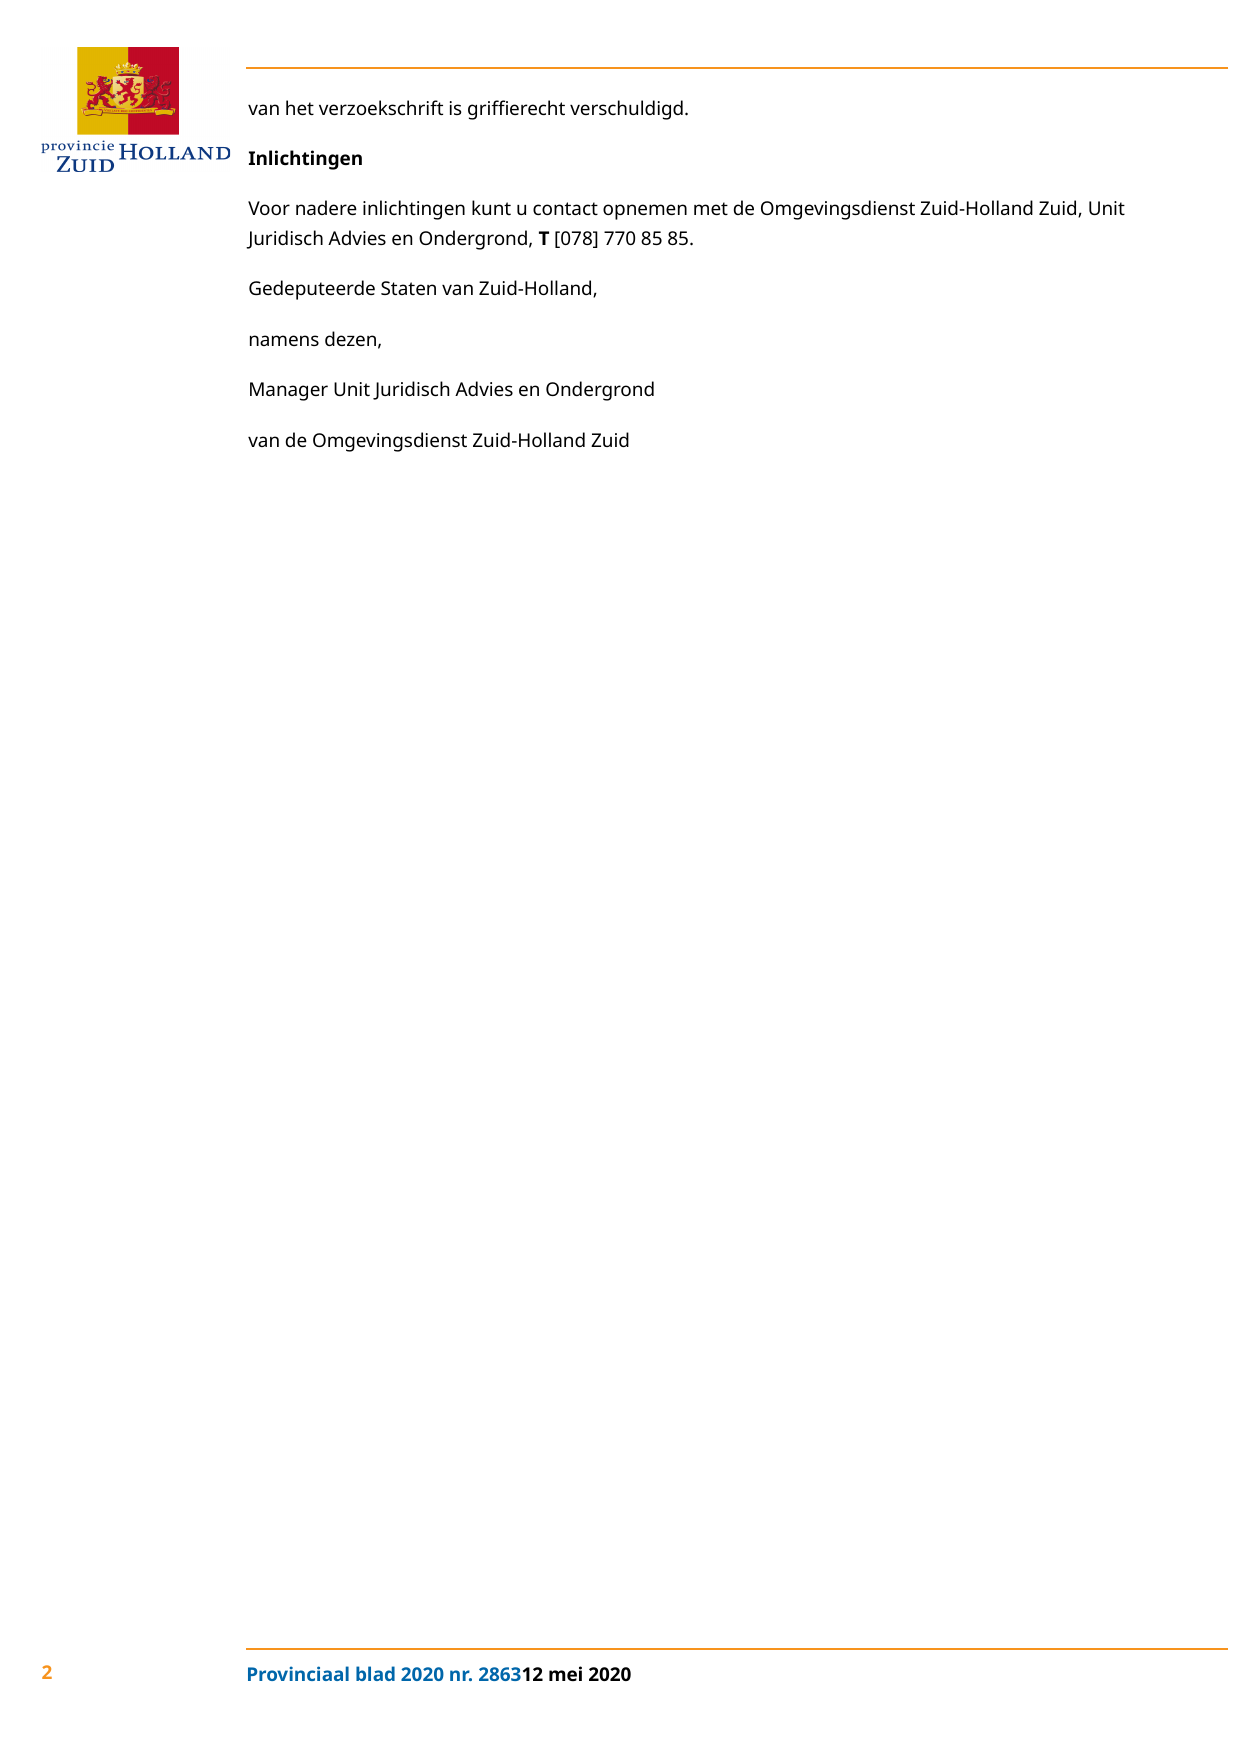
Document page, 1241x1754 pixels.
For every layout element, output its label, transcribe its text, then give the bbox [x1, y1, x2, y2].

text Inlichtingen [248, 145, 1152, 171]
text namens dezen, [248, 326, 1152, 352]
text Voor nadere inlichtingen kunt u contact opnemen met de Omgevingsdienst Zuid-Holland Zuid, Unit Juridisch Advies en Ondergrond, T [078] 770 85 85. [248, 196, 1152, 251]
text Manager Unit Juridisch Advies en Ondergrond [248, 376, 1152, 402]
text van de Omgevingsdienst Zuid-Holland Zuid [248, 427, 1152, 453]
picture [41, 47, 231, 172]
text van het verzoekschrift is griffierecht verschuldigd. [248, 95, 1152, 121]
text Gedeputeerde Staten van Zuid-Holland, [248, 276, 1152, 301]
